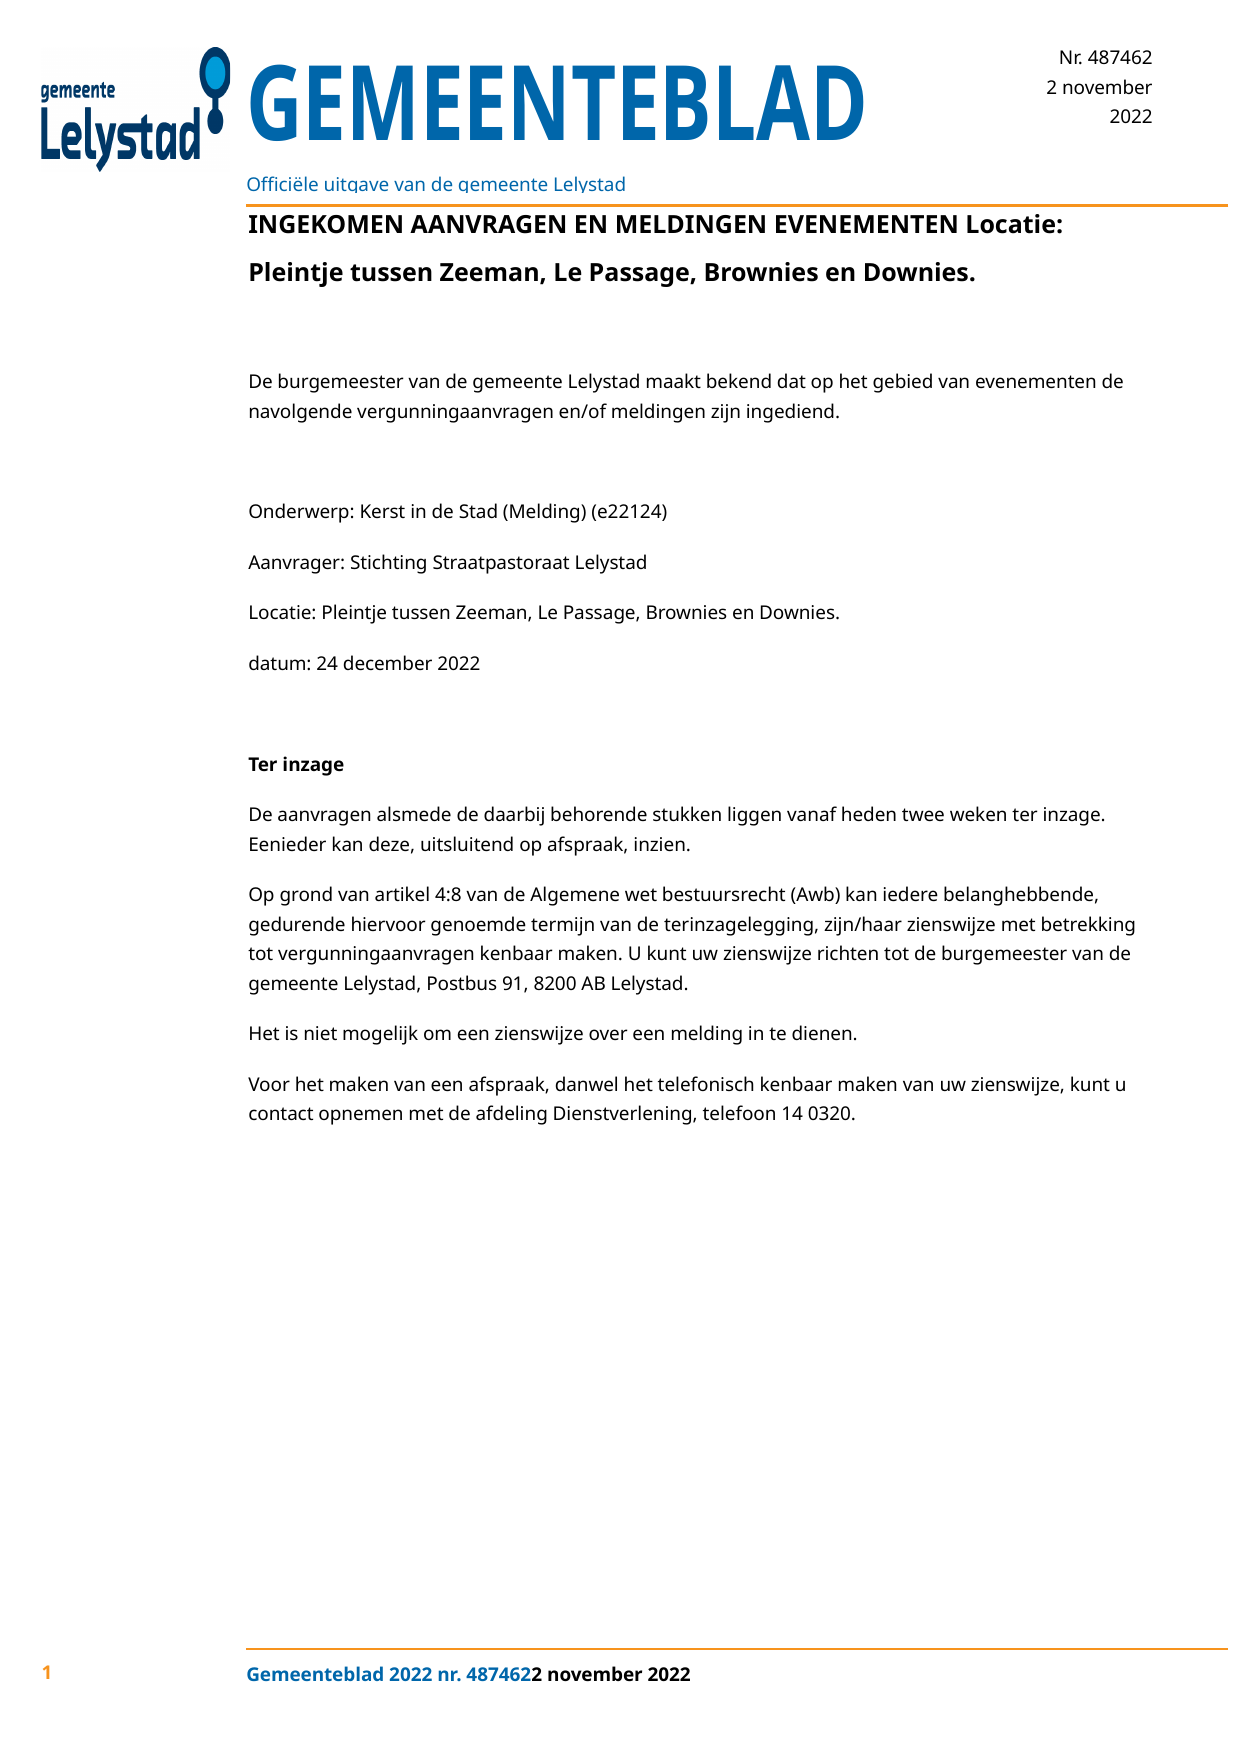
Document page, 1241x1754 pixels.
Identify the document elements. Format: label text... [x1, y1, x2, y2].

text Onderwerp: Kerst in de Stad (Melding) (e22124) [248, 499, 1152, 524]
text datum: 24 december 2022 [248, 650, 1152, 676]
text De aanvragen alsmede de daarbij behorende stukken liggen vanaf heden twee weken ter inzage. Eenieder kan deze, uitsluitend op afspraak, inzien. [248, 801, 1152, 857]
text Op grond van artikel 4:8 van de Algemene wet bestuursrecht (Awb) kan iedere belanghebbende, gedurende hiervoor genoemde termijn van de terinzagelegging, zijn/haar zienswijze met betrekking tot vergunningaanvragen kenbaar maken. U kunt uw zienswijze richten tot de burgemeester van de gemeente Lelystad, Postbus 91, 8200 AB Lelystad. [248, 881, 1152, 996]
text Ter inzage [248, 751, 1152, 777]
text INGEKOMEN AANVRAGEN EN MELDINGEN EVENEMENTEN Locatie: Pleintje tussen Zeeman, Le Passage, Brownies en Downies. [248, 207, 1152, 288]
text Het is niet mogelijk om een zienswijze over een melding in te dienen. [248, 1020, 1152, 1046]
picture [41, 47, 231, 172]
text De burgemeester van de gemeente Lelystad maakt bekend dat op het gebied van evenementen de navolgende vergunningaanvragen en/of meldingen zijn ingediend. [248, 368, 1152, 424]
text Voor het maken van een afspraak, danwel het telefonisch kenbaar maken van uw zienswijze, kunt u contact opnemen met de afdeling Dienstverlening, telefoon 14 0320. [248, 1071, 1152, 1126]
text Locatie: Pleintje tussen Zeeman, Le Passage, Brownies en Downies. [248, 599, 1152, 625]
text Aanvrager: Stichting Straatpastoraat Lelystad [248, 549, 1152, 575]
